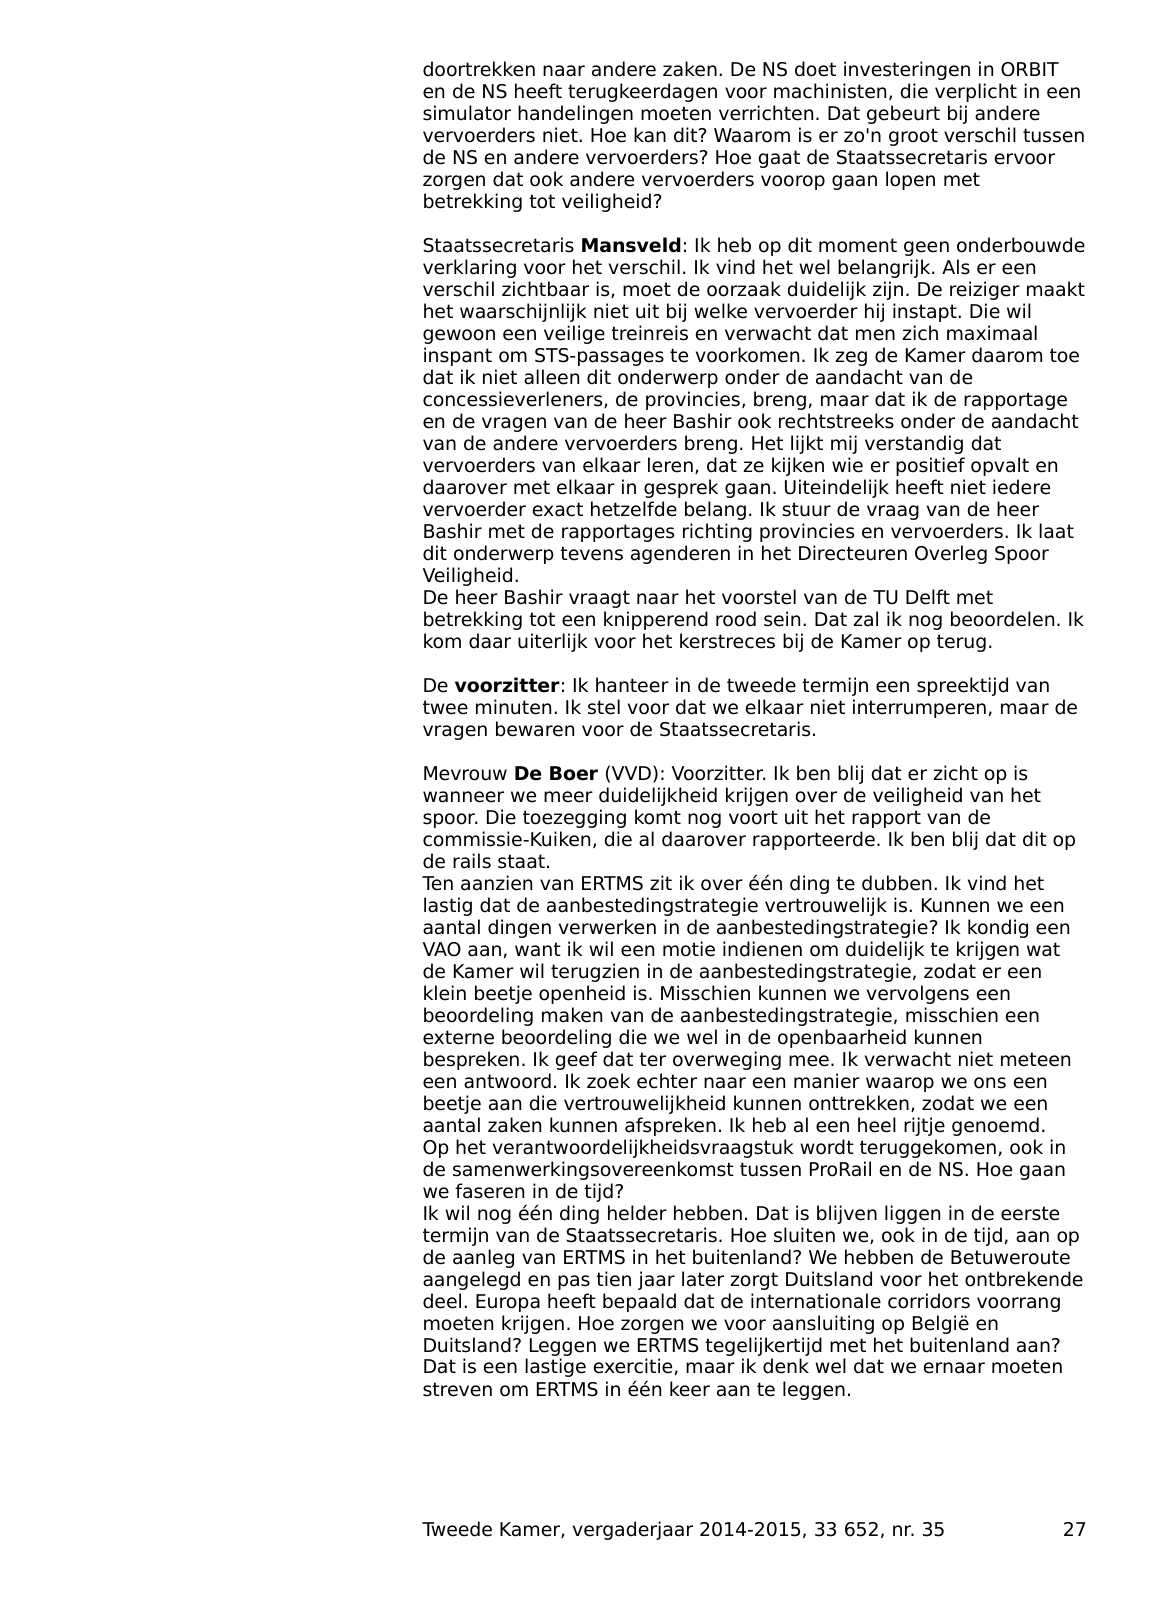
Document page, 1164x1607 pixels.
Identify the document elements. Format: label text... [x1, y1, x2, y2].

text Ik wil nog één ding helder hebben. Dat is blijven liggen in de eerste termijn van de Staatssecretaris. Hoe sluiten we, ook in de tijd, aan op de aanleg van ERTMS in het buitenland? We hebben de Betuweroute aangelegd en pas tien jaar later zorgt Duitsland voor het ontbrekende deel. Europa heeft bepaald dat de internationale corridors voorrang moeten krijgen. Hoe zorgen we voor aansluiting op België en Duitsland? Leggen we ERTMS tegelijkertijd met het buitenland aan? Dat is een lastige exercitie, maar ik denk wel dat we ernaar moeten streven om ERTMS in één keer aan te leggen. [422, 1203, 1087, 1400]
text Staatssecretaris Mansveld: Ik heb op dit moment geen onderbouwde verklaring voor het verschil. Ik vind het wel belangrijk. Als er een verschil zichtbaar is, moet de oorzaak duidelijk zijn. De reiziger maakt het waarschijnlijk niet uit bij welke vervoerder hij instapt. Die wil gewoon een veilige treinreis en verwacht dat men zich maximaal inspant om STS-passages te voorkomen. Ik zeg de Kamer daarom toe dat ik niet alleen dit onderwerp onder de aandacht van de concessieverleners, de provincies, breng, maar dat ik de rapportage en de vragen van de heer Bashir ook rechtstreeks onder de aandacht van de andere vervoerders breng. Het lijkt mij verstandig dat vervoerders van elkaar leren, dat ze kijken wie er positief opvalt en daarover met elkaar in gesprek gaan. Uiteindelijk heeft niet iedere vervoerder exact hetzelfde belang. Ik stuur de vraag van de heer Bashir met de rapportages richting provincies en vervoerders. Ik laat dit onderwerp tevens agenderen in het Directeuren Overleg Spoor Veiligheid. [422, 235, 1087, 587]
text doortrekken naar andere zaken. De NS doet investeringen in ORBIT en de NS heeft terugkeerdagen voor machinisten, die verplicht in een simulator handelingen moeten verrichten. Dat gebeurt bij andere vervoerders niet. Hoe kan dit? Waarom is er zo'n groot verschil tussen de NS en andere vervoerders? Hoe gaat de Staatssecretaris ervoor zorgen dat ook andere vervoerders voorop gaan lopen met betrekking tot veiligheid? [422, 59, 1087, 213]
text Op het verantwoordelijkheidsvraagstuk wordt teruggekomen, ook in de samenwerkingsovereenkomst tussen ProRail en de NS. Hoe gaan we faseren in de tijd? [422, 1137, 1087, 1203]
text De heer Bashir vraagt naar het voorstel van de TU Delft met betrekking tot een knipperend rood sein. Dat zal ik nog beoordelen. Ik kom daar uiterlijk voor het kerstreces bij de Kamer op terug. [422, 587, 1087, 653]
text Ten aanzien van ERTMS zit ik over één ding te dubben. Ik vind het lastig dat de aanbestedingstrategie vertrouwelijk is. Kunnen we een aantal dingen verwerken in de aanbestedingstrategie? Ik kondig een VAO aan, want ik wil een motie indienen om duidelijk te krijgen wat de Kamer wil terugzien in de aanbestedingstrategie, zodat er een klein beetje openheid is. Misschien kunnen we vervolgens een beoordeling maken van de aanbestedingstrategie, misschien een externe beoordeling die we wel in de openbaarheid kunnen bespreken. Ik geef dat ter overweging mee. Ik verwacht niet meteen een antwoord. Ik zoek echter naar een manier waarop we ons een beetje aan die vertrouwelijkheid kunnen onttrekken, zodat we een aantal zaken kunnen afspreken. Ik heb al een heel rijtje genoemd. [422, 873, 1087, 1137]
text De voorzitter: Ik hanteer in de tweede termijn een spreektijd van twee minuten. Ik stel voor dat we elkaar niet interrumperen, maar de vragen bewaren voor de Staatssecretaris. [422, 675, 1087, 741]
text Mevrouw De Boer (VVD): Voorzitter. Ik ben blij dat er zicht op is wanneer we meer duidelijkheid krijgen over de veiligheid van het spoor. Die toezegging komt nog voort uit het rapport van de commissie-Kuiken, die al daarover rapporteerde. Ik ben blij dat dit op de rails staat. [422, 763, 1087, 873]
